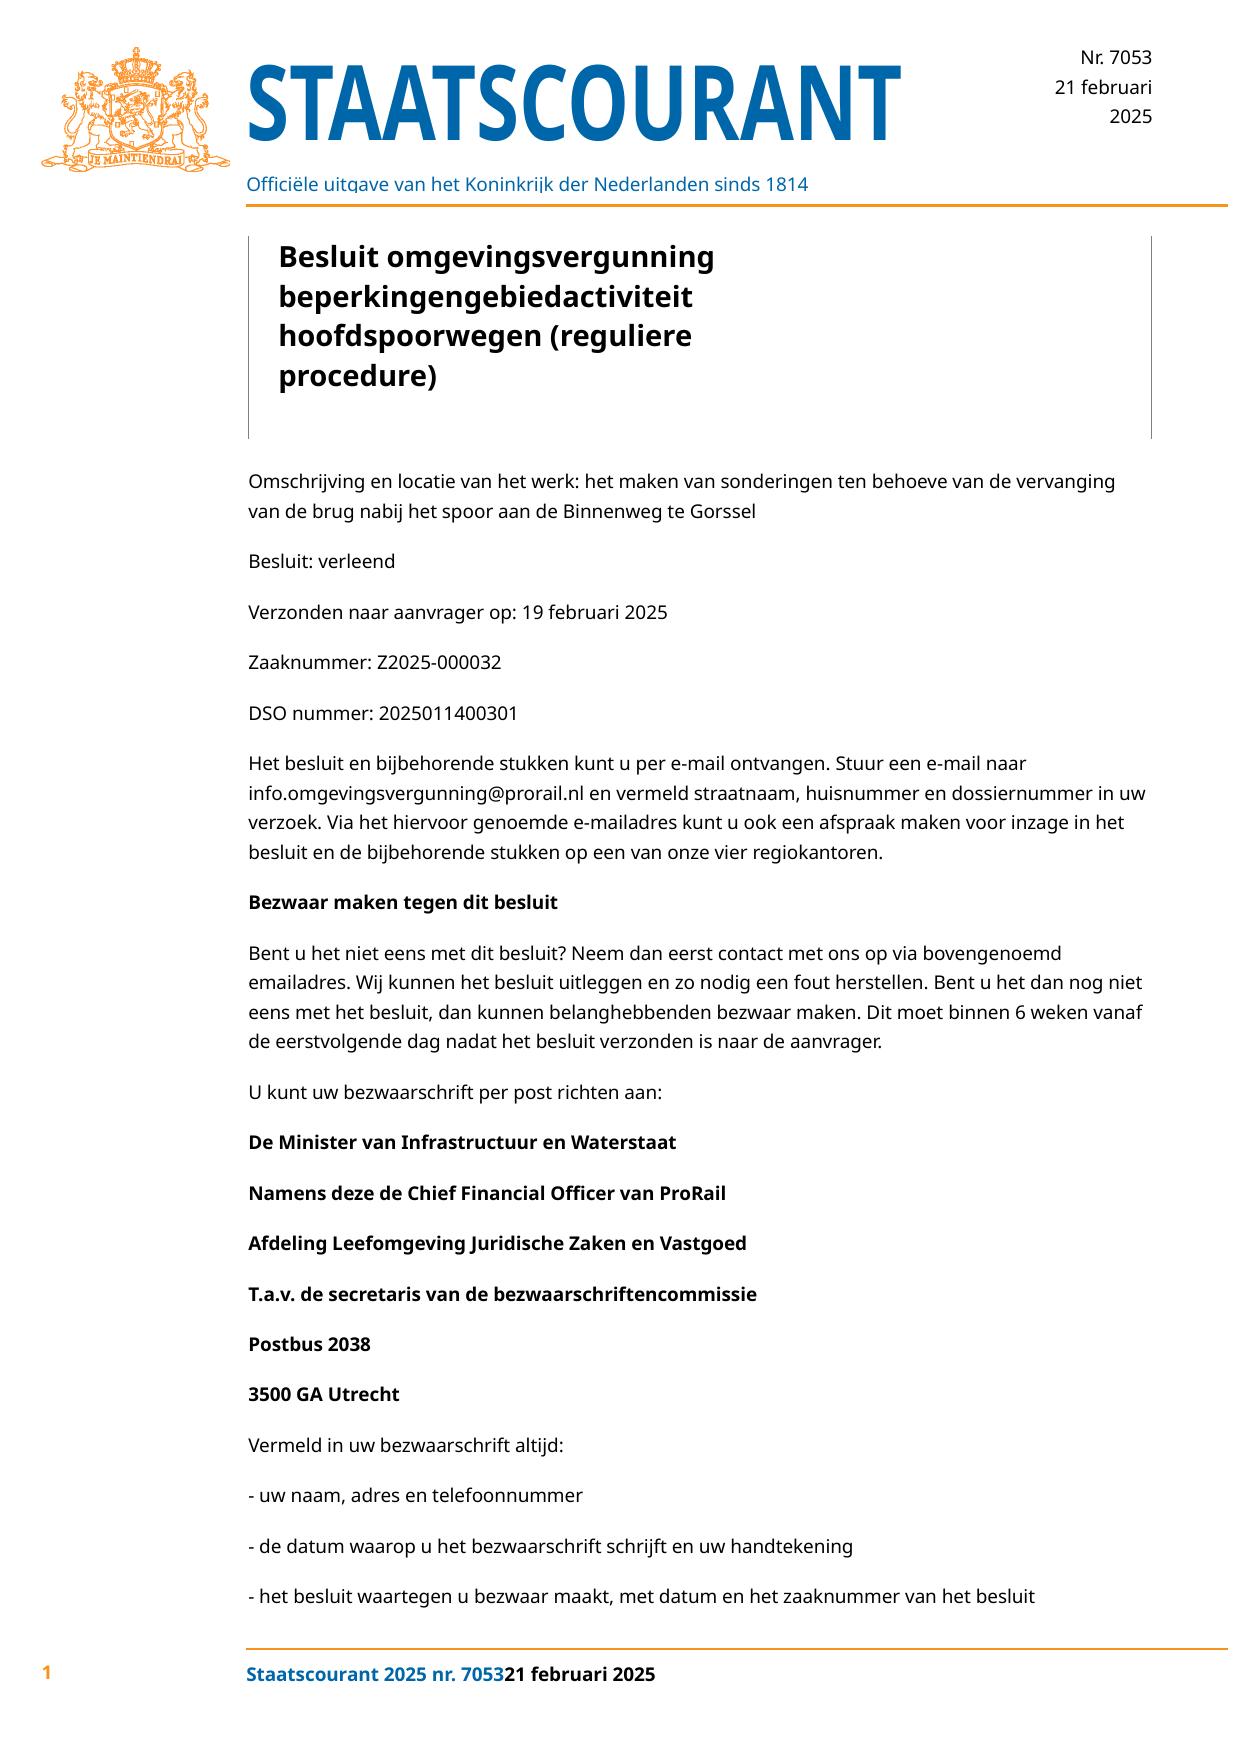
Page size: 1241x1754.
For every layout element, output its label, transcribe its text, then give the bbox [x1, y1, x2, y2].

text - de datum waarop u het bezwaarschrift schrijft en uw handtekening [248, 1533, 1152, 1558]
text DSO nummer: 2025011400301 [248, 700, 1152, 726]
picture [41, 47, 231, 172]
table_header [850, 414, 1151, 439]
text Bezwaar maken tegen dit besluit [248, 889, 1152, 915]
text Besluit: verleend [248, 549, 1152, 574]
text Zaaknummer: Z2025-000032 [248, 649, 1152, 675]
text Bent u het niet eens met dit besluit? Neem dan eerst contact met ons op via bovengenoemd emailadres. Wij kunnen het besluit uitleggen en zo nodig een fout herstellen. Bent u het dan nog niet eens met het besluit, dan kunnen belanghebbenden bezwaar maken. Dit moet binnen 6 weken vanaf de eerstvolgende dag nadat het besluit verzonden is naar de aanvrager. [248, 940, 1152, 1054]
text Postbus 2038 [248, 1331, 1152, 1357]
table_header [1090, 236, 1151, 413]
text 3500 GA Utrecht [248, 1382, 1152, 1407]
picture [912, 236, 1090, 414]
text Het besluit en bijbehorende stukken kunt u per e-mail ontvangen. Stuur een e-mail naar info.omgevingsvergunning@prorail.nl en vermeld straatnaam, huisnummer en dossiernummer in uw verzoek. Via het hiervoor genoemde e-mailadres kunt u ook een afspraak maken voor inzage in het besluit en de bijbehorende stukken op een van onze vier regiokantoren. [248, 750, 1152, 865]
table_header Besluit omgevingsvergunning beperkingengebiedactiviteit hoofdspoorwegen (reguliere procedure) [249, 236, 850, 439]
text Omschrijving en locatie van het werk: het maken van sonderingen ten behoeve van de vervanging van de brug nabij het spoor aan de Binnenweg te Gorssel [248, 469, 1152, 524]
text Afdeling Leefomgeving Juridische Zaken en Vastgoed [248, 1230, 1152, 1256]
text Namens deze de Chief Financial Officer van ProRail [248, 1180, 1152, 1206]
text T.a.v. de secretaris van de bezwaarschriftencommissie [248, 1281, 1152, 1306]
text Vermeld in uw bezwaarschrift altijd: [248, 1432, 1152, 1458]
text - uw naam, adres en telefoonnummer [248, 1482, 1152, 1508]
text Verzonden naar aanvrager op: 19 februari 2025 [248, 599, 1152, 625]
text De Minister van Infrastructuur en Waterstaat [248, 1129, 1152, 1155]
table_header [850, 236, 912, 413]
text U kunt uw bezwaarschrift per post richten aan: [248, 1079, 1152, 1105]
text - het besluit waartegen u bezwaar maakt, met datum en het zaaknummer van het besluit [248, 1583, 1152, 1609]
